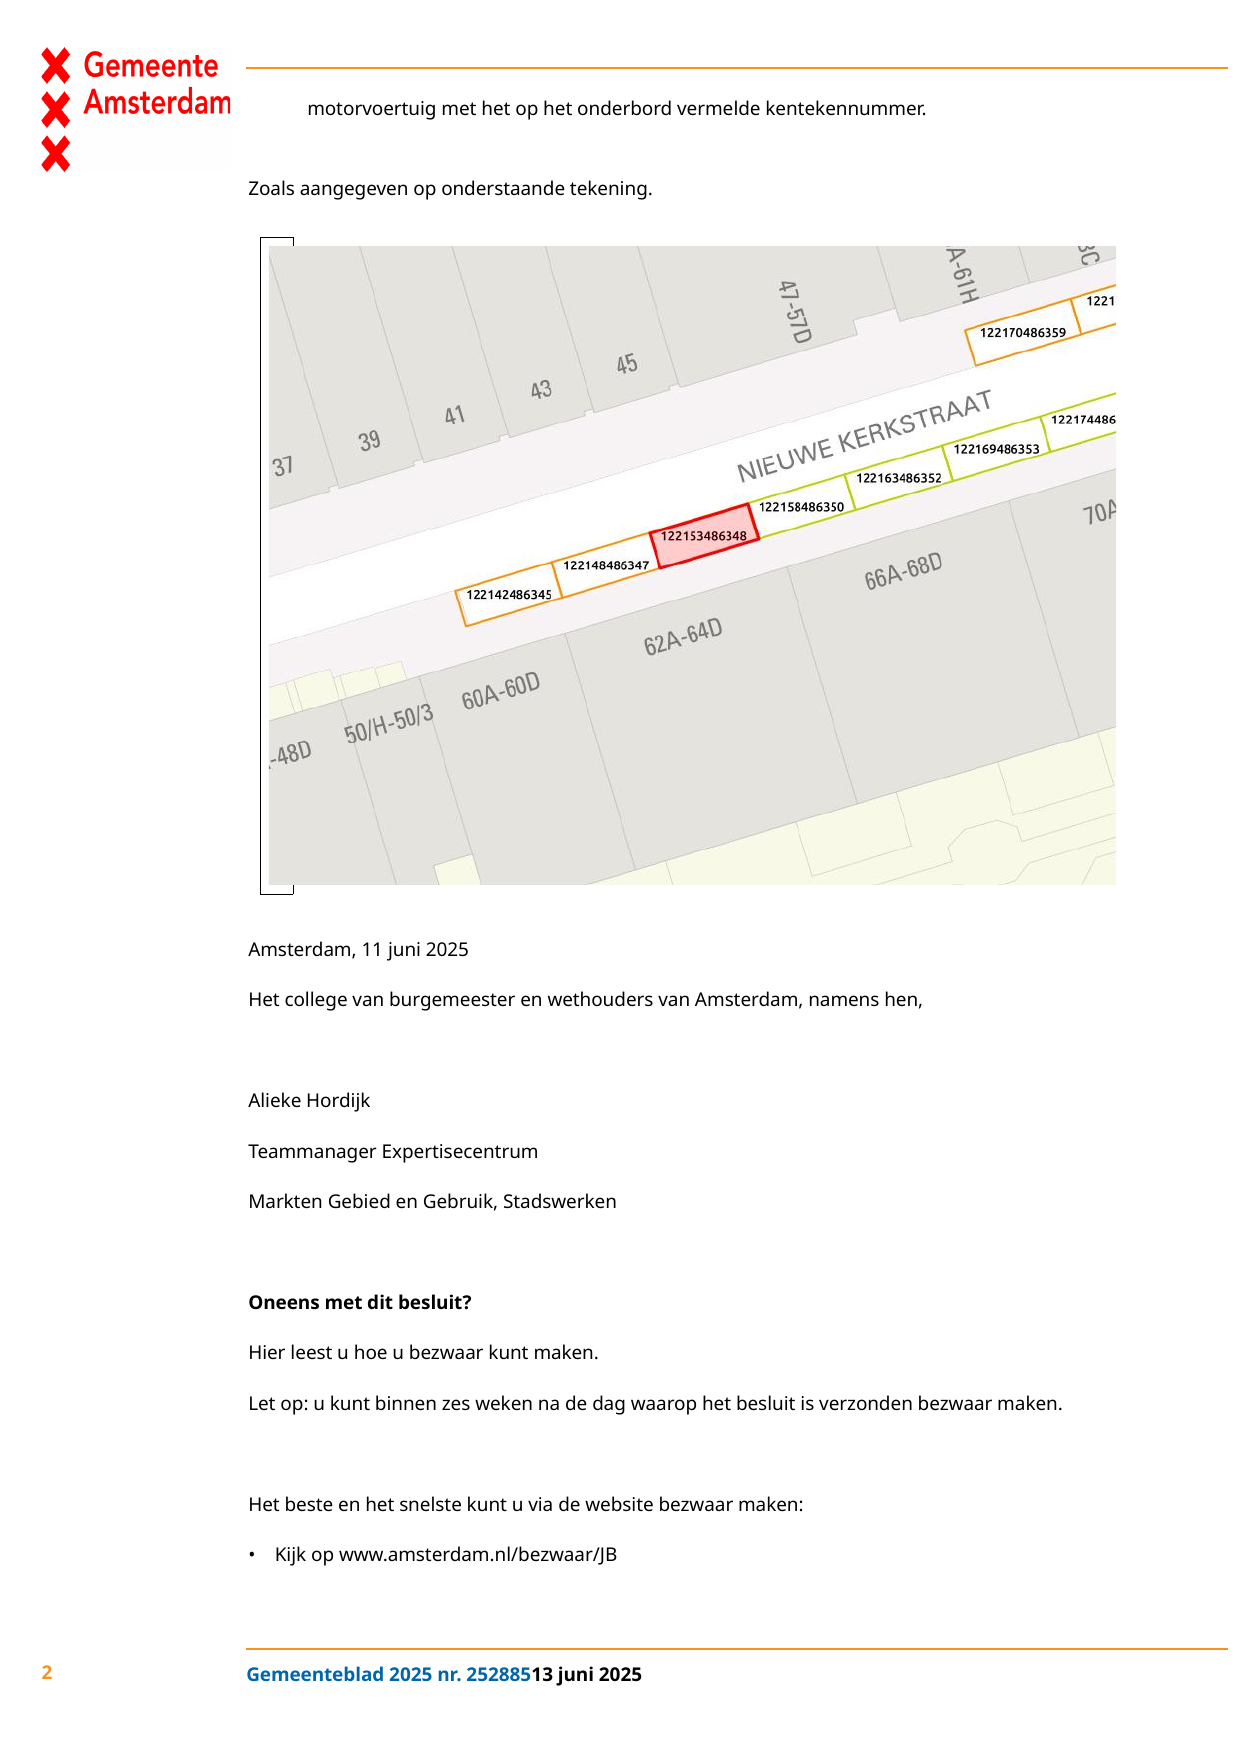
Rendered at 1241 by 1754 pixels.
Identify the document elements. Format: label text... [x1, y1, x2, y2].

text Het beste en het snelste kunt u via de website bezwaar maken: [248, 1491, 1152, 1516]
picture [268, 246, 1117, 885]
text Zoals aangegeven op onderstaande tekening. [248, 175, 1152, 201]
text Let op: u kunt binnen zes weken na de dag waarop het besluit is verzonden bezwaar maken. [248, 1390, 1152, 1416]
text Alieke Hordijk [248, 1087, 1152, 1113]
text • Kijk op www.amsterdam.nl/bezwaar/JB [248, 1541, 1152, 1567]
text Het college van burgemeester en wethouders van Amsterdam, namens hen, [248, 987, 1152, 1012]
text Markten Gebied en Gebruik, Stadswerken [248, 1188, 1152, 1214]
list motorvoertuig met het op het onderbord vermelde kentekennummer. [248, 95, 1152, 121]
text Hier leest u hoe u bezwaar kunt maken. [248, 1339, 1152, 1365]
picture [41, 47, 231, 172]
text Teammanager Expertisecentrum [248, 1138, 1152, 1163]
text Amsterdam, 11 juni 2025 [248, 936, 1152, 962]
text Oneens met dit besluit? [248, 1289, 1152, 1315]
